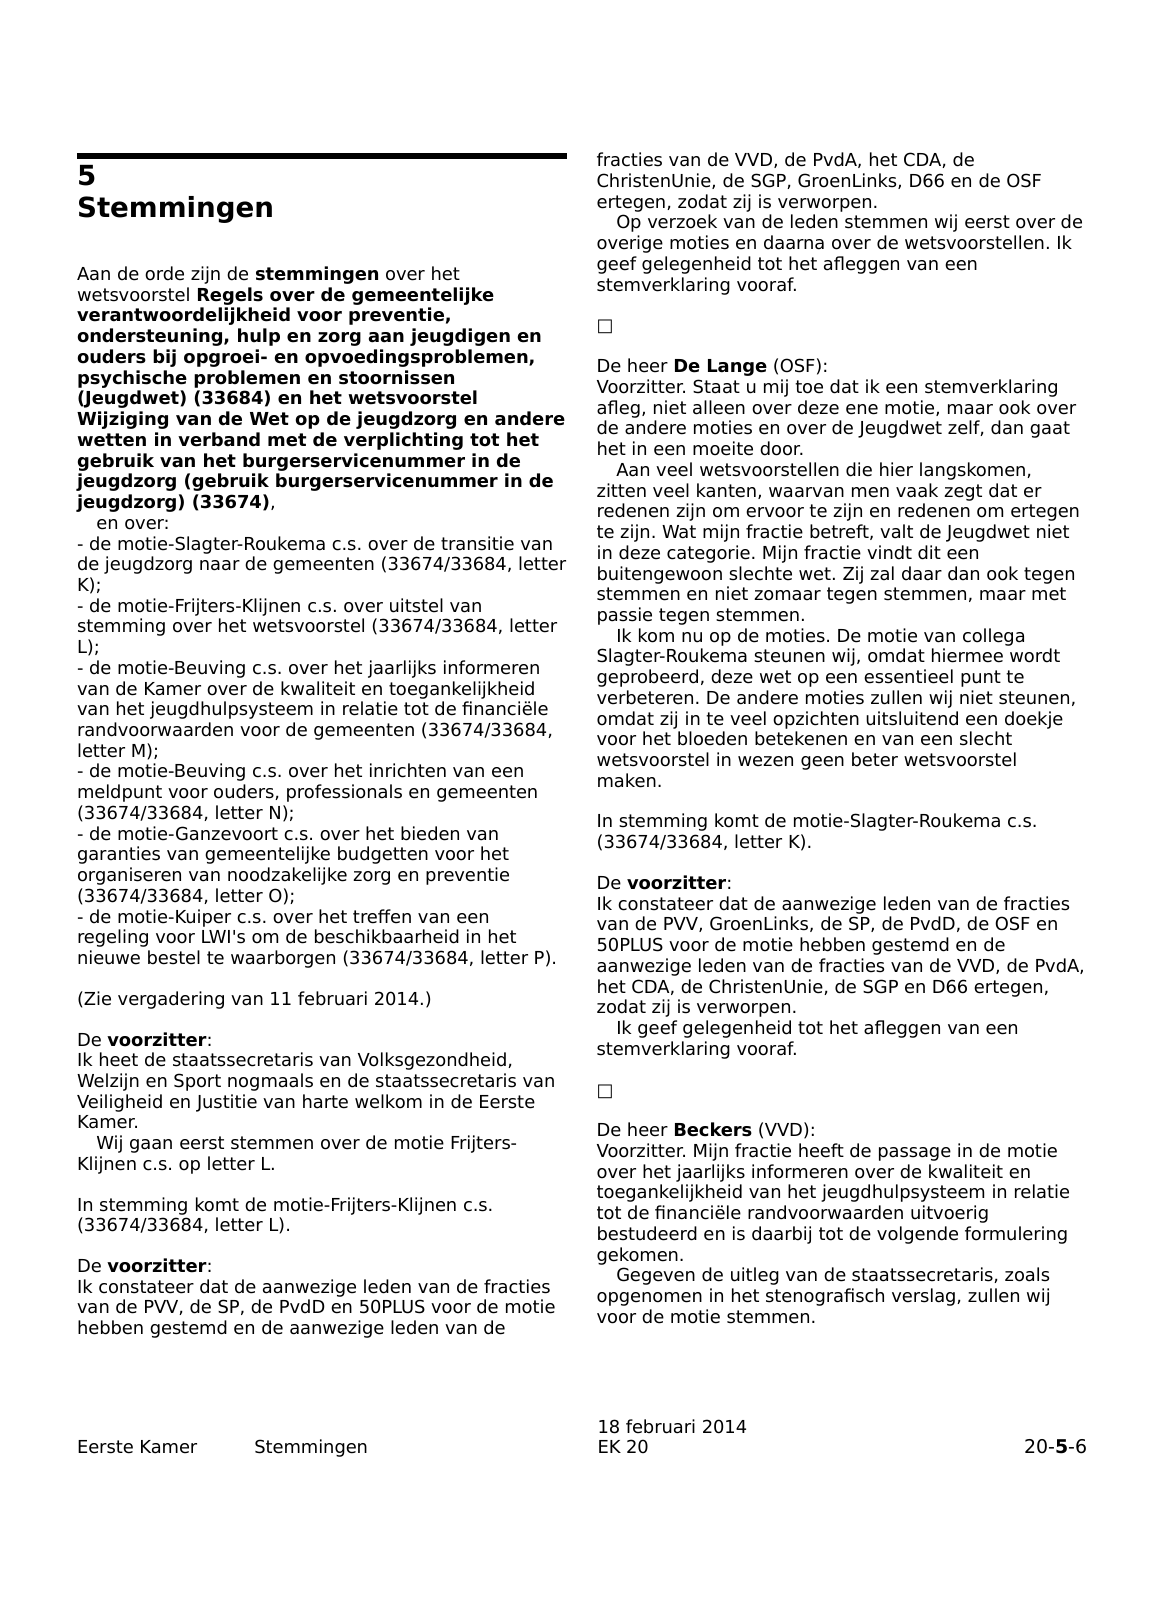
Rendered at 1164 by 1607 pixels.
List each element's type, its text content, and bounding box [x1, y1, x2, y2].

text □ [596, 315, 1087, 336]
text De voorzitter: [596, 873, 1087, 893]
text - de motie-Beuving c.s. over het jaarlijks informeren van de Kamer over de kwaliteit en toegankelijkheid van het jeugdhulpsysteem in relatie tot de financiële randvoorwaarden voor de gemeenten (33674/33684, letter M); [77, 658, 567, 761]
text - de motie-Kuiper c.s. over het treffen van een regeling voor LWI's om de beschikbaarheid in het nieuwe bestel te waarborgen (33674/33684, letter P). [77, 906, 567, 969]
text □ [596, 1079, 1087, 1100]
text Voorzitter. Mijn fractie heeft de passage in de motie over het jaarlijks informeren over de kwaliteit en toegankelijkheid van het jeugdhulpsysteem in relatie tot de financiële randvoorwaarden uitvoerig bestudeerd en is daarbij tot de volgende formulering gekomen. [596, 1141, 1087, 1265]
text - de motie-Slagter-Roukema c.s. over de transitie van de jeugdzorg naar de gemeenten (33674/33684, letter K); [77, 533, 567, 596]
text De voorzitter: [77, 1029, 567, 1050]
text fracties van de VVD, de PvdA, het CDA, de ChristenUnie, de SGP, GroenLinks, D66 en de OSF ertegen, zodat zij is verworpen. [596, 150, 1087, 212]
text en over: [77, 513, 567, 533]
title 5 Stemmingen [77, 159, 567, 224]
text Ik heet de staatssecretaris van Volksgezondheid, Welzijn en Sport nogmaals en de staatssecretaris van Veiligheid en Justitie van harte welkom in de Eerste Kamer. [77, 1050, 567, 1133]
text Ik geef gelegenheid tot het afleggen van een stemverklaring vooraf. [596, 1018, 1087, 1059]
text Voorzitter. Staat u mij toe dat ik een stemverklaring afleg, niet alleen over deze ene motie, maar ook over de andere moties en over de Jeugdwet zelf, dan gaat het in een moeite door. [596, 377, 1087, 460]
text In stemming komt de motie-Slagter-Roukema c.s. (33674/33684, letter K). [596, 811, 1087, 853]
text - de motie-Frijters-Klijnen c.s. over uitstel van stemming over het wetsvoorstel (33674/33684, letter L); [77, 596, 567, 658]
text Ik constateer dat de aanwezige leden van de fracties van de PVV, GroenLinks, de SP, de PvdD, de OSF en 50PLUS voor de motie hebben gestemd en de aanwezige leden van de fracties van de VVD, de PvdA, het CDA, de ChristenUnie, de SGP en D66 ertegen, zodat zij is verworpen. [596, 893, 1087, 1018]
text Gegeven de uitleg van de staatssecretaris, zoals opgenomen in het stenografisch verslag, zullen wij voor de motie stemmen. [596, 1265, 1087, 1327]
text De voorzitter: [77, 1256, 567, 1277]
text Aan de orde zijn de stemmingen over het wetsvoorstel Regels over de gemeentelijke verantwoordelijkheid voor preventie, ondersteuning, hulp en zorg aan jeugdigen en ouders bij opgroei- en opvoedingsproblemen, psychische problemen en stoornissen (Jeugdwet) (33684) en het wetsvoorstel Wijziging van de Wet op de jeugdzorg en andere wetten in verband met de verplichting tot het gebruik van het burgerservicenummer in de jeugdzorg (gebruik burgerservicenummer in de jeugdzorg) (33674), [77, 264, 567, 513]
text (Zie vergadering van 11 februari 2014.) [77, 989, 567, 1009]
text Op verzoek van de leden stemmen wij eerst over de overige moties en daarna over de wetsvoorstellen. Ik geef gelegenheid tot het afleggen van een stemverklaring vooraf. [596, 212, 1087, 295]
text - de motie-Beuving c.s. over het inrichten van een meldpunt voor ouders, professionals en gemeenten (33674/33684, letter N); [77, 761, 567, 823]
text Wij gaan eerst stemmen over de motie Frijters-Klijnen c.s. op letter L. [77, 1133, 567, 1174]
text Ik kom nu op de moties. De motie van collega Slagter-Roukema steunen wij, omdat hiermee wordt geprobeerd, deze wet op een essentieel punt te verbeteren. De andere moties zullen wij niet steunen, omdat zij in te veel opzichten uitsluitend een doekje voor het bloeden betekenen en van een slecht wetsvoorstel in wezen geen beter wetsvoorstel maken. [596, 626, 1087, 791]
text Aan veel wetsvoorstellen die hier langskomen, zitten veel kanten, waarvan men vaak zegt dat er redenen zijn om ervoor te zijn en redenen om ertegen te zijn. Wat mijn fractie betreft, valt de Jeugdwet niet in deze categorie. Mijn fractie vindt dit een buitengewoon slechte wet. Zij zal daar dan ook tegen stemmen en niet zomaar tegen stemmen, maar met passie tegen stemmen. [596, 460, 1087, 626]
text Ik constateer dat de aanwezige leden van de fracties van de PVV, de SP, de PvdD en 50PLUS voor de motie hebben gestemd en de aanwezige leden van de [77, 1277, 567, 1339]
text - de motie-Ganzevoort c.s. over het bieden van garanties van gemeentelijke budgetten voor het organiseren van noodzakelijke zorg en preventie (33674/33684, letter O); [77, 823, 567, 906]
text In stemming komt de motie-Frijters-Klijnen c.s. (33674/33684, letter L). [77, 1194, 567, 1236]
text De heer De Lange (OSF): [596, 356, 1087, 377]
text De heer Beckers (VVD): [596, 1120, 1087, 1141]
